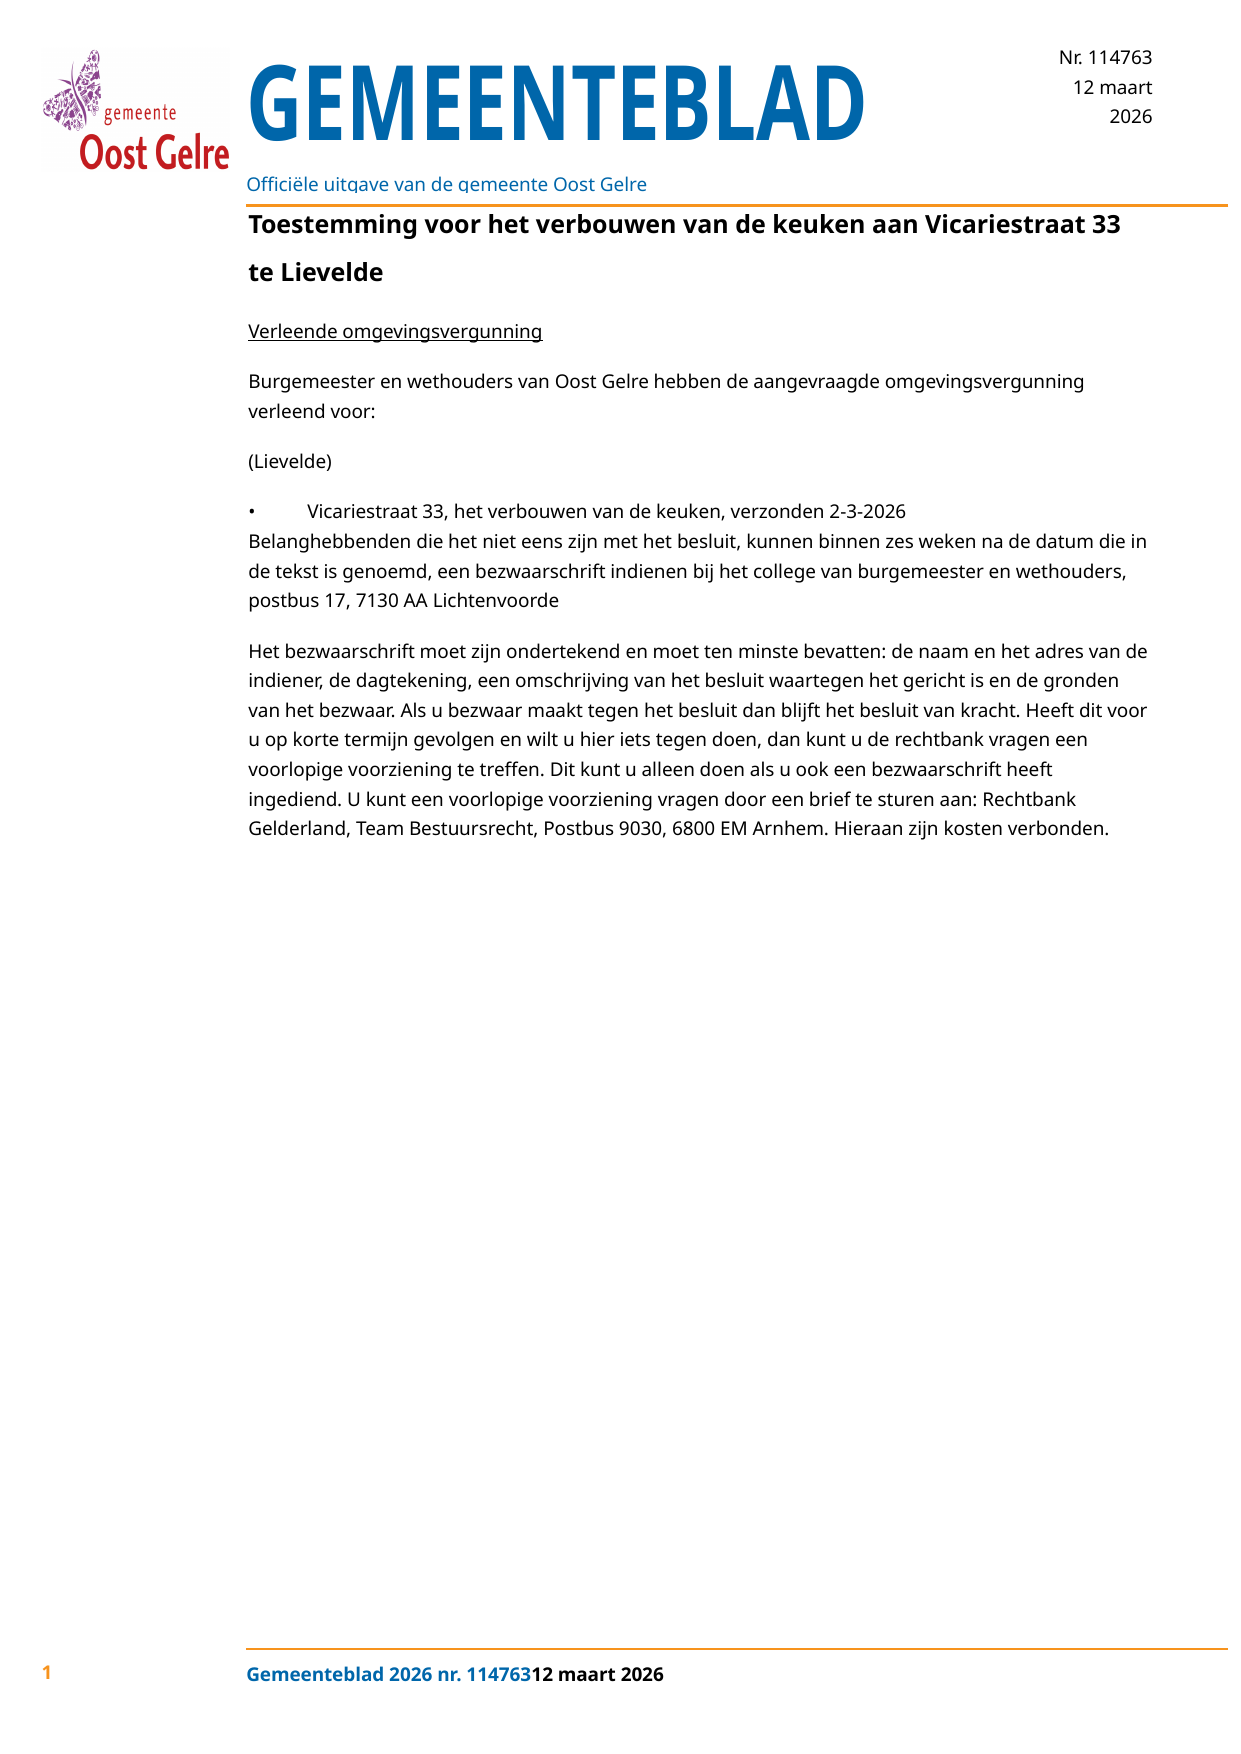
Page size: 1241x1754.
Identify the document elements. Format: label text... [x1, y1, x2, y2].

text Het bezwaarschrift moet zijn ondertekend en moet ten minste bevatten: de naam en het adres van de indiener, de dagtekening, een omschrijving van het besluit waartegen het gericht is en de gronden van het bezwaar. Als u bezwaar maakt tegen het besluit dan blijft het besluit van kracht. Heeft dit voor u op korte termijn gevolgen en wilt u hier iets tegen doen, dan kunt u de rechtbank vragen een voorlopige voorziening te treffen. Dit kunt u alleen doen als u ook een bezwaarschrift heeft ingediend. U kunt een voorlopige voorziening vragen door een brief te sturen aan: Rechtbank Gelderland, Team Bestuursrecht, Postbus 9030, 6800 EM Arnhem. Hieraan zijn kosten verbonden. [248, 638, 1152, 841]
text Toestemming voor het verbouwen van de keuken aan Vicariestraat 33 te Lievelde [248, 207, 1152, 288]
text Belanghebbenden die het niet eens zijn met het besluit, kunnen binnen zes weken na de datum die in de tekst is genoemd, een bezwaarschrift indienen bij het college van burgemeester en wethouders, postbus 17, 7130 AA Lichtenvoorde [248, 528, 1152, 613]
text Verleende omgevingsvergunning [248, 318, 1152, 344]
picture [41, 47, 231, 172]
text Burgemeester en wethouders van Oost Gelre hebben de aangevraagde omgevingsvergunning verleend voor: [248, 368, 1152, 424]
list Vicariestraat 33, het verbouwen van de keuken, verzonden 2-3-2026 [248, 499, 1152, 524]
text (Lievelde) [248, 448, 1152, 474]
